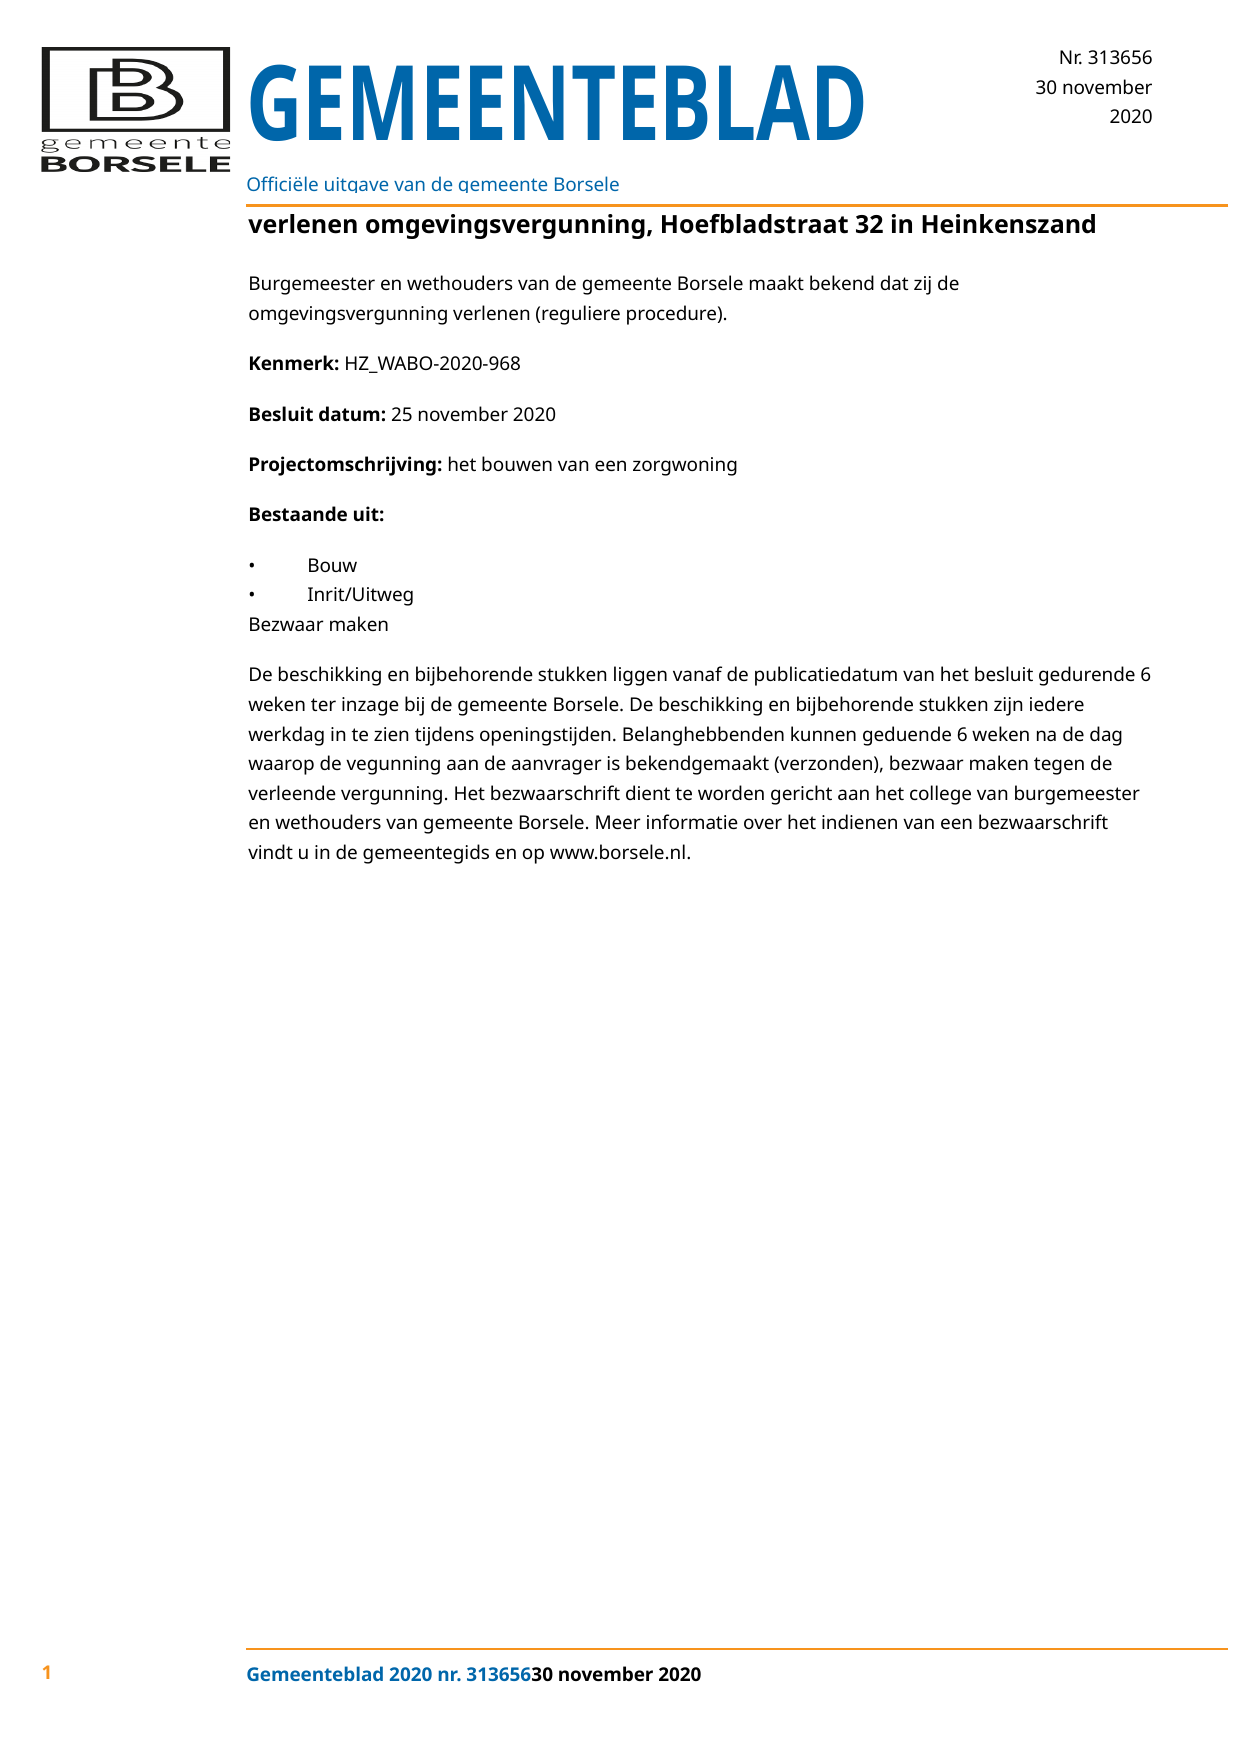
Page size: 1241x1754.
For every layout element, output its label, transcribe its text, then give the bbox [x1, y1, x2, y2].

text Projectomschrijving: het bouwen van een zorgwoning [248, 451, 1152, 477]
text Bezwaar maken [248, 611, 1152, 637]
text Bestaande uit: [248, 502, 1152, 527]
text Besluit datum: 25 november 2020 [248, 401, 1152, 426]
text De beschikking en bijbehorende stukken liggen vanaf de publicatiedatum van het besluit gedurende 6 weken ter inzage bij de gemeente Borsele. De beschikking en bijbehorende stukken zijn iedere werkdag in te zien tijdens openingstijden. Belanghebbenden kunnen geduende 6 weken na de dag waarop de vegunning aan de aanvrager is bekendgemaakt (verzonden), bezwaar maken tegen de verleende vergunning. Het bezwaarschrift dient te worden gericht aan het college van burgemeester en wethouders van gemeente Borsele. Meer informatie over het indienen van een bezwaarschrift vindt u in de gemeentegids en op www.borsele.nl. [248, 662, 1152, 865]
text Kenmerk: HZ_WABO-2020-968 [248, 350, 1152, 376]
list Bouw [248, 552, 1152, 578]
picture [41, 47, 231, 172]
text Burgemeester en wethouders van de gemeente Borsele maakt bekend dat zij de omgevingsvergunning verlenen (reguliere procedure). [248, 270, 1152, 326]
list Inrit/Uitweg [248, 582, 1152, 607]
text verlenen omgevingsvergunning, Hoefbladstraat 32 in Heinkenszand [248, 207, 1152, 241]
